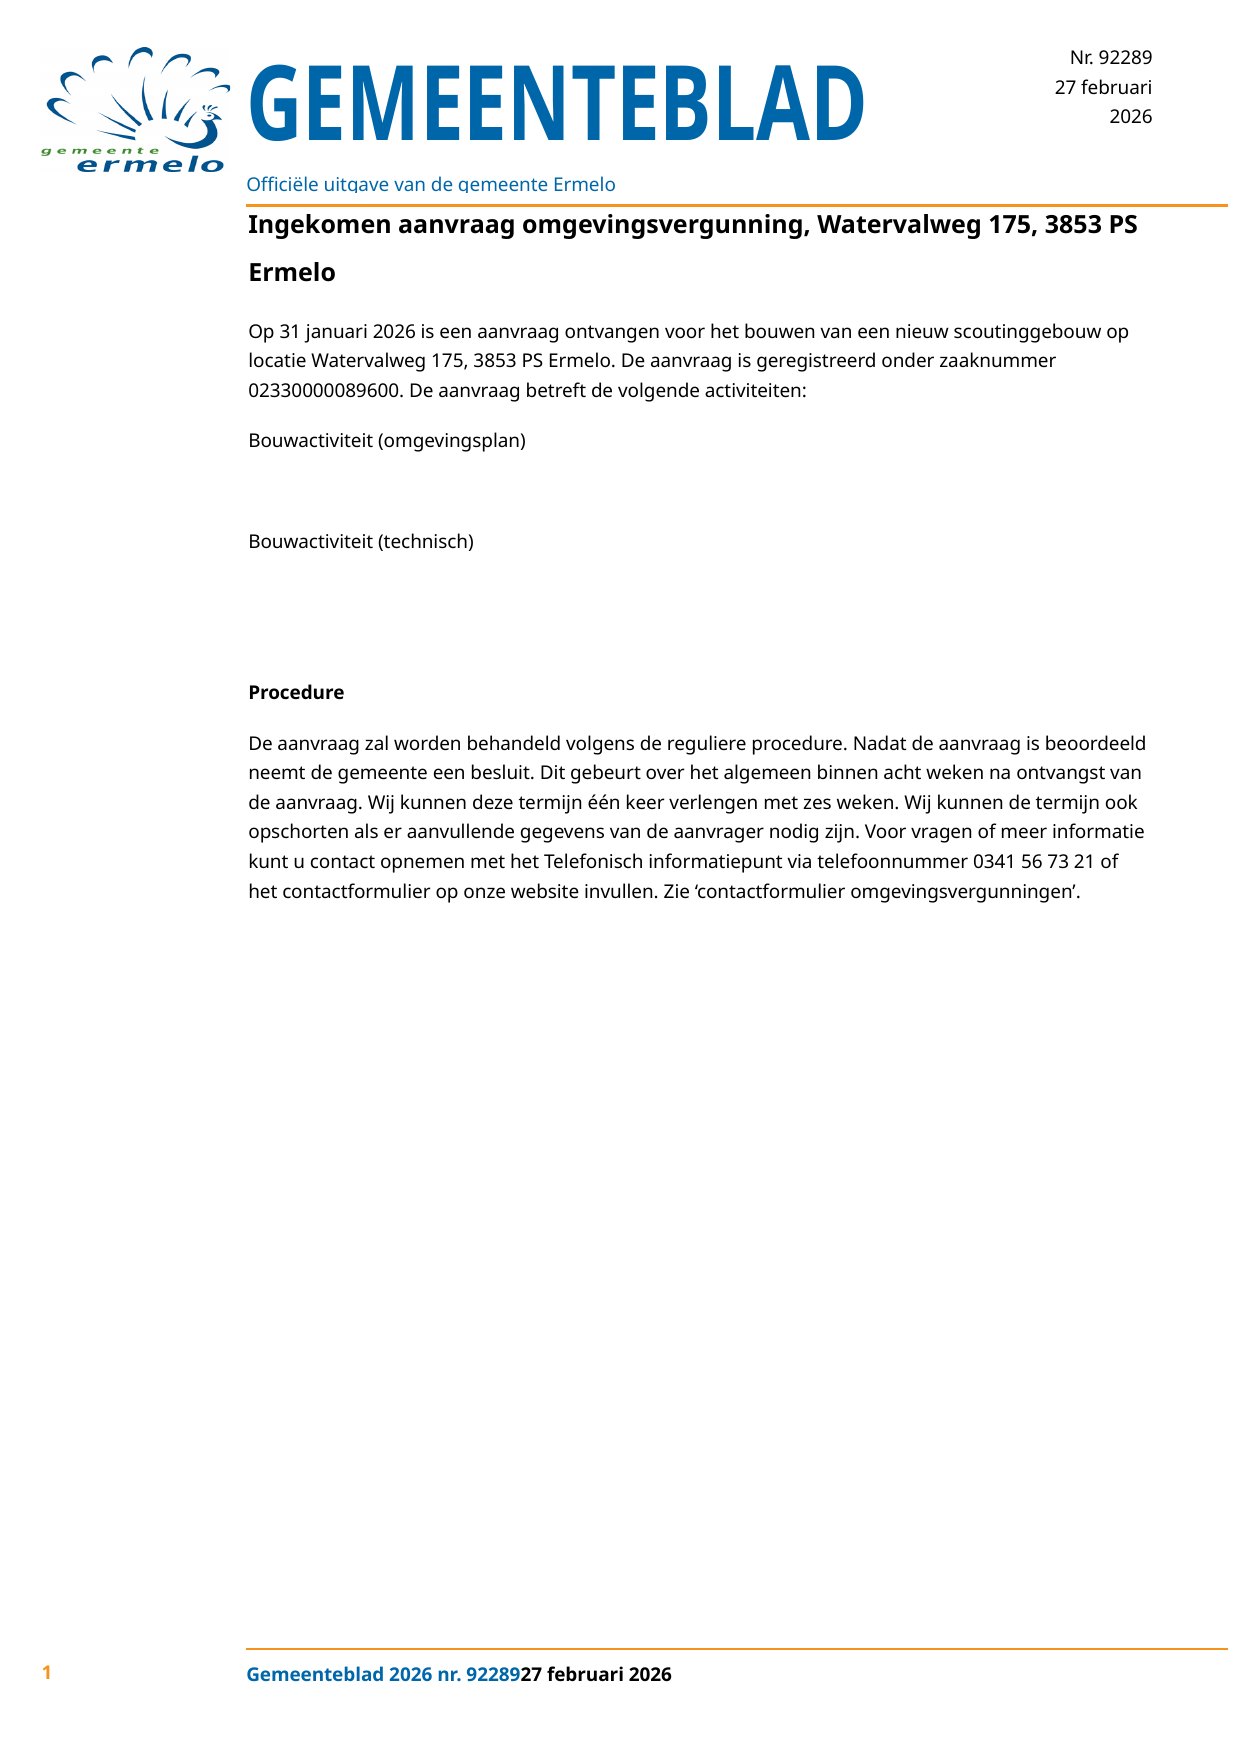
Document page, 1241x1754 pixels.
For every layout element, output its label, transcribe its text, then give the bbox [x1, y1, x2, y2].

text Bouwactiviteit (technisch) [248, 528, 1152, 554]
text Op 31 januari 2026 is een aanvraag ontvangen voor het bouwen van een nieuw scoutinggebouw op locatie Watervalweg 175, 3853 PS Ermelo. De aanvraag is geregistreerd onder zaaknummer 02330000089600. De aanvraag betreft de volgende activiteiten: [248, 318, 1152, 403]
picture [41, 47, 231, 172]
text Procedure [248, 679, 1152, 705]
text De aanvraag zal worden behandeld volgens de reguliere procedure. Nadat de aanvraag is beoordeeld neemt de gemeente een besluit. Dit gebeurt over het algemeen binnen acht weken na ontvangst van de aanvraag. Wij kunnen deze termijn één keer verlengen met zes weken. Wij kunnen de termijn ook opschorten als er aanvullende gegevens van de aanvrager nodig zijn. Voor vragen of meer informatie kunt u contact opnemen met het Telefonisch informatiepunt via telefoonnummer 0341 56 73 21 of het contactformulier op onze website invullen. Zie ‘contactformulier omgevingsvergunningen’. [248, 730, 1152, 904]
text Ingekomen aanvraag omgevingsvergunning, Watervalweg 175, 3853 PS Ermelo [248, 207, 1152, 288]
text Bouwactiviteit (omgevingsplan) [248, 427, 1152, 453]
